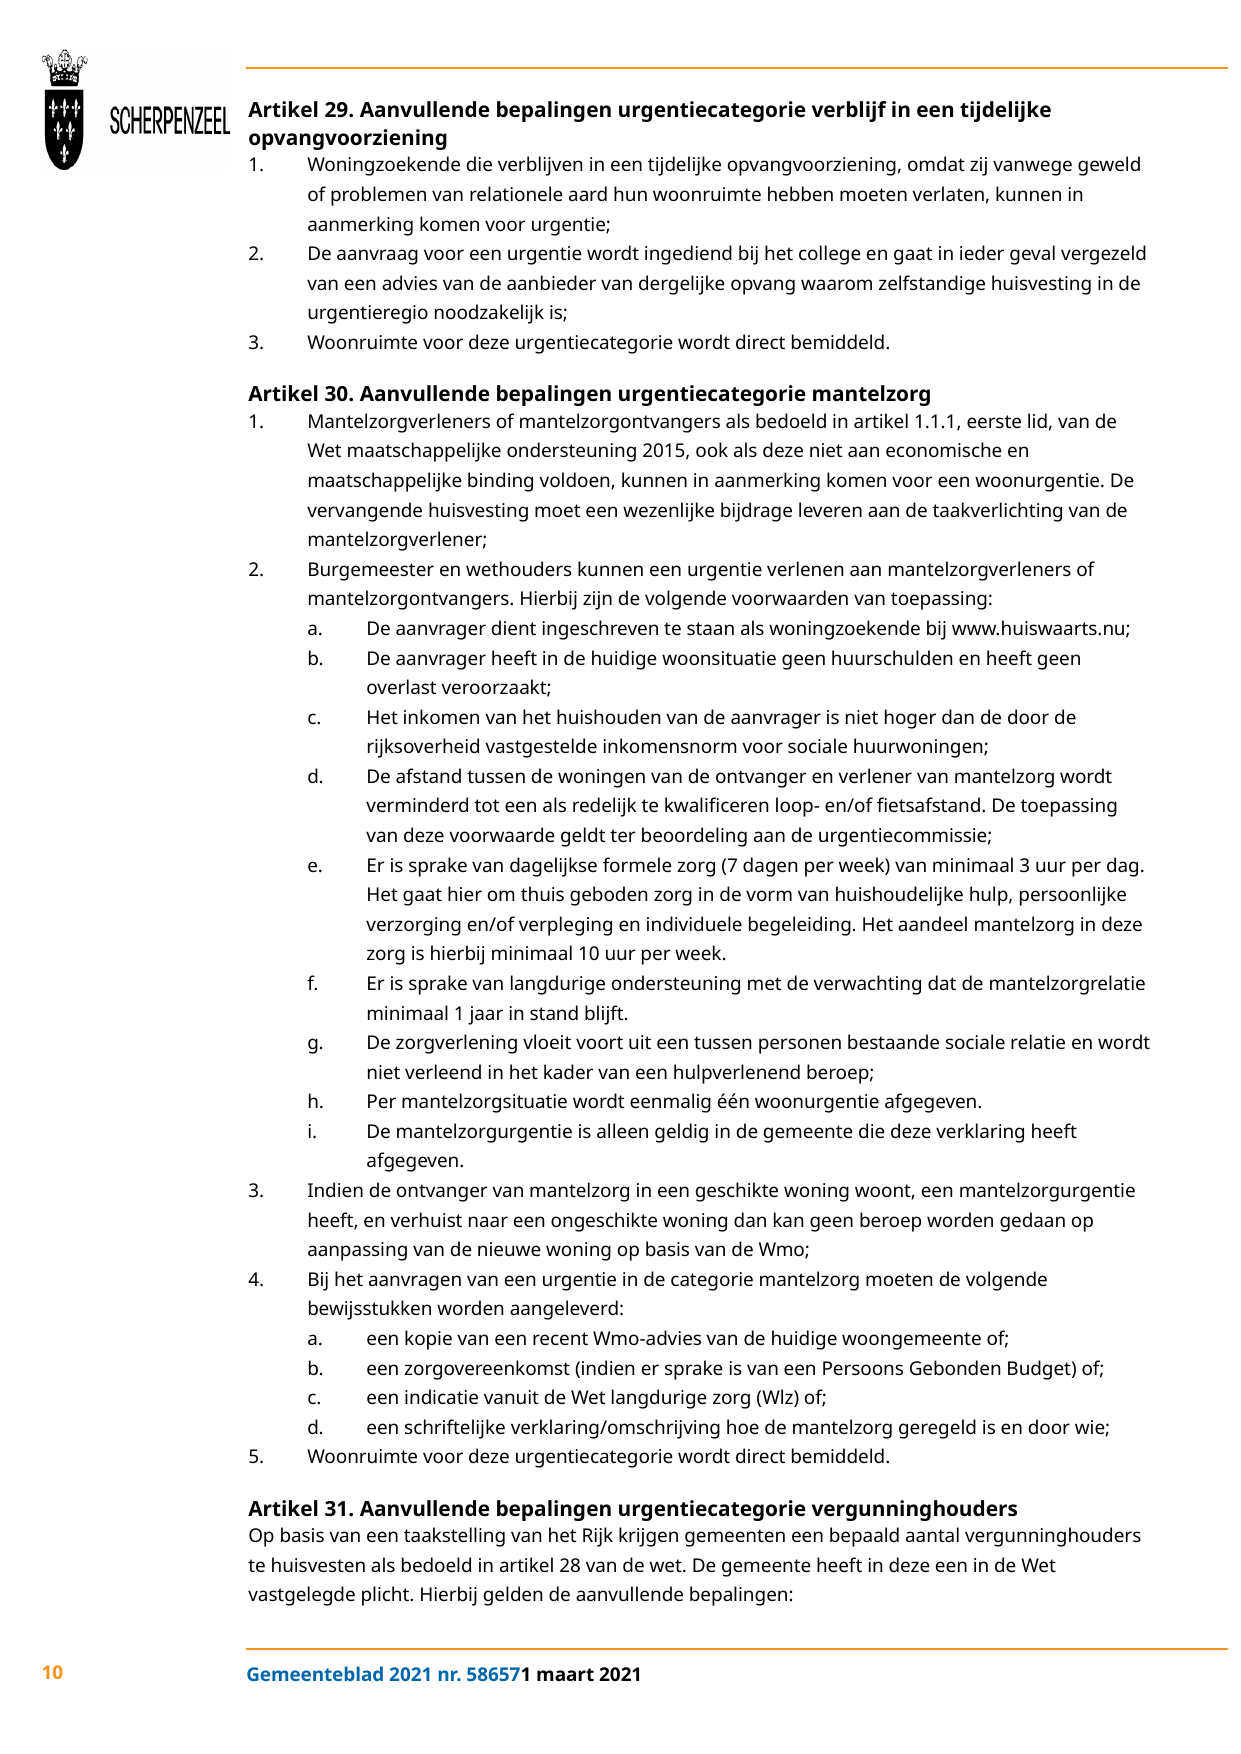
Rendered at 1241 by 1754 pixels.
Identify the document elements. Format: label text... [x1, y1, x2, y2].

list een zorgovereenkomst (indien er sprake is van een Persoons Gebonden Budget) of; [307, 1355, 1152, 1380]
list Indien de ontvanger van mantelzorg in een geschikte woning woont, een mantelzorgurgentie heeft, en verhuist naar een ongeschikte woning dan kan geen beroep worden gedaan op aanpassing van de nieuwe woning op basis van de Wmo; [248, 1177, 1152, 1262]
list een schriftelijke verklaring/omschrijving hoe de mantelzorg geregeld is en door wie; [307, 1414, 1152, 1439]
list Woningzoekende die verblijven in een tijdelijke opvangvoorziening, omdat zij vanwege geweld of problemen van relationele aard hun woonruimte hebben moeten verlaten, kunnen in aanmerking komen voor urgentie; [248, 152, 1152, 237]
list een indicatie vanuit de Wet langdurige zorg (Wlz) of; [307, 1384, 1152, 1410]
list Het inkomen van het huishouden van de aanvrager is niet hoger dan de door de rijksoverheid vastgestelde inkomensnorm voor sociale huurwoningen; [307, 704, 1152, 759]
picture [41, 47, 231, 172]
list Er is sprake van dagelijkse formele zorg (7 dagen per week) van minimaal 3 uur per dag. Het gaat hier om thuis geboden zorg in de vorm van huishoudelijke hulp, persoonlijke verzorging en/of verpleging en individuele begeleiding. Het aandeel mantelzorg in deze zorg is hierbij minimaal 10 uur per week. [307, 852, 1152, 966]
list De aanvraag voor een urgentie wordt ingediend bij het college en gaat in ieder geval vergezeld van een advies van de aanbieder van dergelijke opvang waarom zelfstandige huisvesting in de urgentieregio noodzakelijk is; [248, 240, 1152, 325]
list De aanvrager heeft in de huidige woonsituatie geen huurschulden en heeft geen overlast veroorzaakt; [307, 645, 1152, 700]
text Artikel 30. Aanvullende bepalingen urgentiecategorie mantelzorg [248, 379, 1152, 408]
list De mantelzorgurgentie is alleen geldig in de gemeente die deze verklaring heeft afgegeven. [307, 1118, 1152, 1173]
list Per mantelzorgsituatie wordt eenmalig één woonurgentie afgegeven. [307, 1088, 1152, 1114]
list De afstand tussen de woningen van de ontvanger en verlener van mantelzorg wordt verminderd tot een als redelijk te kwalificeren loop- en/of fietsafstand. De toepassing van deze voorwaarde geldt ter beoordeling aan de urgentiecommissie; [307, 763, 1152, 848]
list De zorgverlening vloeit voort uit een tussen personen bestaande sociale relatie en wordt niet verleend in het kader van een hulpverlenend beroep; [307, 1029, 1152, 1084]
list De aanvrager dient ingeschreven te staan als woningzoekende bij www.huiswaarts.nu; [307, 615, 1152, 641]
list Woonruimte voor deze urgentiecategorie wordt direct bemiddeld. [248, 1443, 1152, 1469]
text Op basis van een taakstelling van het Rijk krijgen gemeenten een bepaald aantal vergunninghouders te huisvesten als bedoeld in artikel 28 van de wet. De gemeente heeft in deze een in de Wet vastgelegde plicht. Hierbij gelden de aanvullende bepalingen: [248, 1522, 1152, 1607]
list Woonruimte voor deze urgentiecategorie wordt direct bemiddeld. [248, 329, 1152, 355]
list Bij het aanvragen van een urgentie in de categorie mantelzorg moeten de volgende bewijsstukken worden aangeleverd: [248, 1266, 1152, 1321]
list Mantelzorgverleners of mantelzorgontvangers als bedoeld in artikel 1.1.1, eerste lid, van de Wet maatschappelijke ondersteuning 2015, ook als deze niet aan economische en maatschappelijke binding voldoen, kunnen in aanmerking komen voor een woonurgentie. De vervangende huisvesting moet een wezenlijke bijdrage leveren aan de taakverlichting van de mantelzorgverlener; [248, 408, 1152, 552]
text Artikel 31. Aanvullende bepalingen urgentiecategorie vergunninghouders [248, 1494, 1152, 1522]
list Burgemeester en wethouders kunnen een urgentie verlenen aan mantelzorgverleners of mantelzorgontvangers. Hierbij zijn de volgende voorwaarden van toepassing: [248, 556, 1152, 611]
list een kopie van een recent Wmo-advies van de huidige woongemeente of; [307, 1325, 1152, 1351]
text Artikel 29. Aanvullende bepalingen urgentiecategorie verblijf in een tijdelijke opvangvoorziening [248, 95, 1152, 152]
list Er is sprake van langdurige ondersteuning met de verwachting dat de mantelzorgrelatie minimaal 1 jaar in stand blijft. [307, 970, 1152, 1025]
